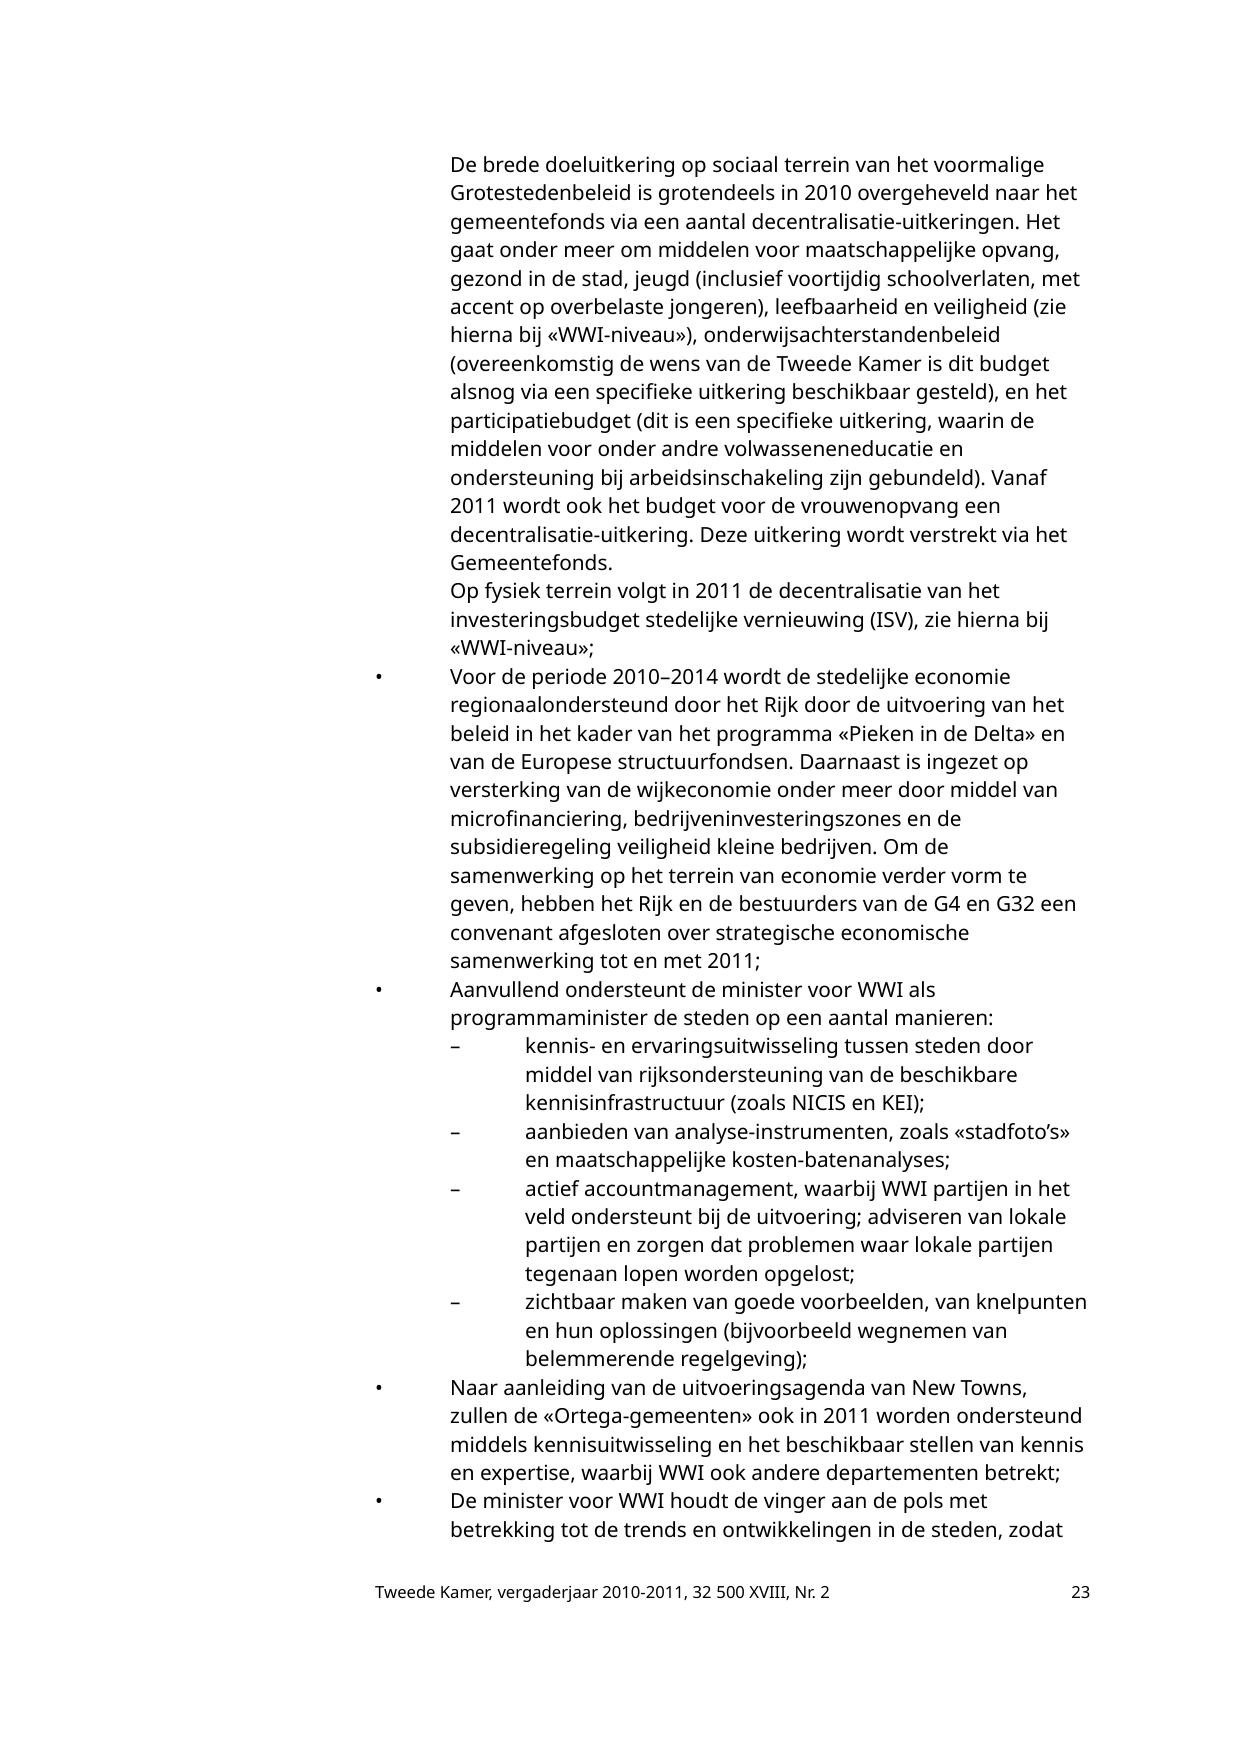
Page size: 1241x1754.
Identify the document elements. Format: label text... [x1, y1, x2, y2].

list actief accountmanagement, waarbij WWI partijen in het veld ondersteunt bij de uitvoering; adviseren van lokale partijen en zorgen dat problemen waar lokale partijen tegenaan lopen worden opgelost; [450, 1174, 1090, 1287]
list Aanvullend ondersteunt de minister voor WWI als programmaminister de steden op een aantal manieren: [375, 975, 1090, 1032]
list De brede doeluitkering op sociaal terrein van het voormalige Grotestedenbeleid is grotendeels in 2010 overgeheveld naar het gemeentefonds via een aantal decentralisatie-uitkeringen. Het gaat onder meer om middelen voor maatschappelijke opvang, gezond in de stad, jeugd (inclusief voortijdig schoolverlaten, met accent op overbelaste jongeren), leefbaarheid en veiligheid (zie hierna bij «WWI-niveau»), onderwijsachterstandenbeleid (overeenkomstig de wens van de Tweede Kamer is dit budget alsnog via een specifieke uitkering beschikbaar gesteld), en het participatiebudget (dit is een specifieke uitkering, waarin de middelen voor onder andre volwasseneneducatie en ondersteuning bij arbeidsinschakeling zijn gebundeld). Vanaf 2011 wordt ook het budget voor de vrouwenopvang een decentralisatie-uitkering. Deze uitkering wordt verstrekt via het Gemeentefonds. [375, 150, 1090, 577]
list De minister voor WWI houdt de vinger aan de pols met betrekking tot de trends en ontwikkelingen in de steden, zodat [375, 1487, 1090, 1543]
list aanbieden van analyse-instrumenten, zoals «stadfoto’s» en maatschappelijke kosten-batenanalyses; [450, 1117, 1090, 1174]
list Naar aanleiding van de uitvoeringsagenda van New Towns, zullen de «Ortega-gemeenten» ook in 2011 worden ondersteund middels kennisuitwisseling en het beschikbaar stellen van kennis en expertise, waarbij WWI ook andere departementen betrekt; [375, 1373, 1090, 1487]
list zichtbaar maken van goede voorbeelden, van knelpunten en hun oplossingen (bijvoorbeeld wegnemen van belemmerende regelgeving); [450, 1287, 1090, 1373]
list Op fysiek terrein volgt in 2011 de decentralisatie van het investeringsbudget stedelijke vernieuwing (ISV), zie hierna bij «WWI-niveau»; [375, 577, 1090, 662]
list kennis- en ervaringsuitwisseling tussen steden door middel van rijksondersteuning van de beschikbare kennisinfrastructuur (zoals NICIS en KEI); [450, 1032, 1090, 1117]
list Voor de periode 2010–2014 wordt de stedelijke economie regionaalondersteund door het Rijk door de uitvoering van het beleid in het kader van het programma «Pieken in de Delta» en van de Europese structuurfondsen. Daarnaast is ingezet op versterking van de wijkeconomie onder meer door middel van microfinanciering, bedrijveninvesteringszones en de subsidieregeling veiligheid kleine bedrijven. Om de samenwerking op het terrein van economie verder vorm te geven, hebben het Rijk en de bestuurders van de G4 en G32 een convenant afgesloten over strategische economische samenwerking tot en met 2011; [375, 662, 1090, 975]
